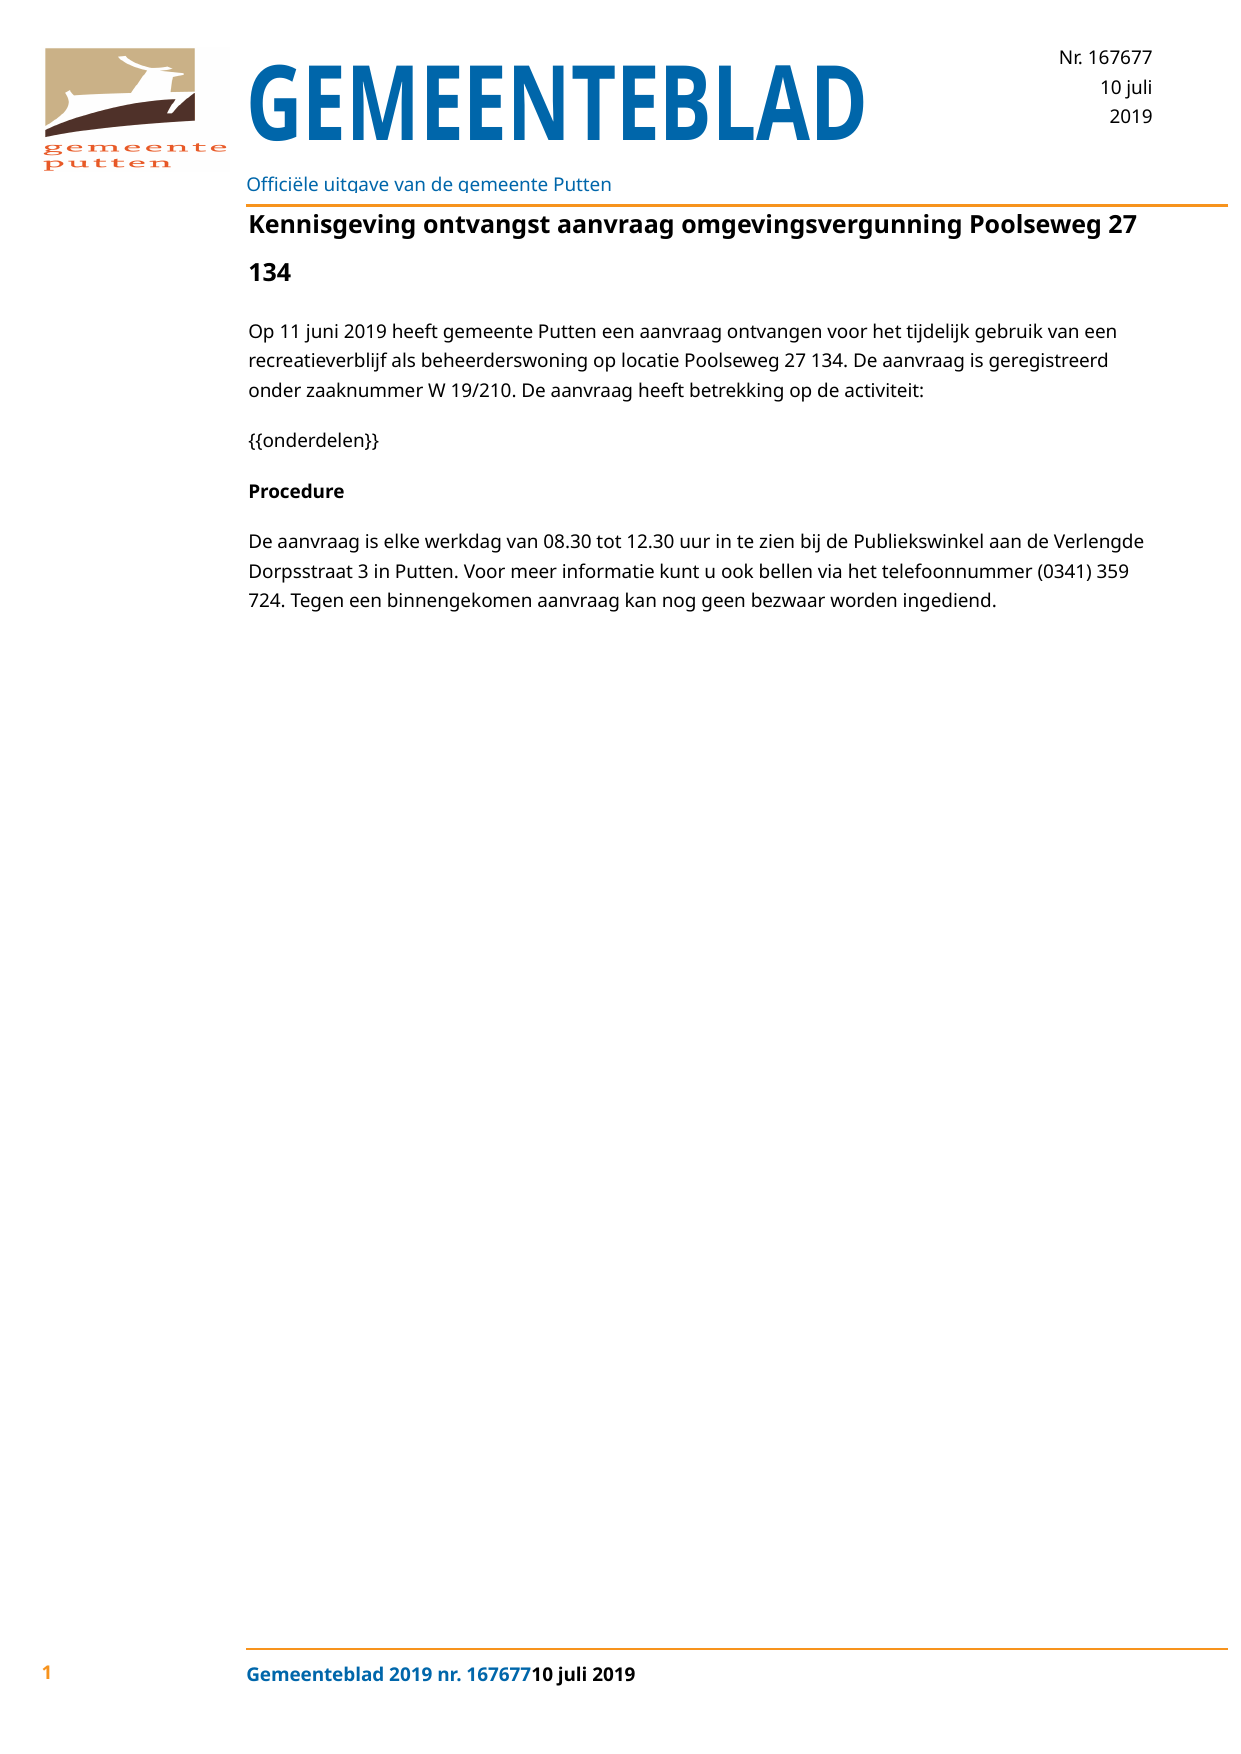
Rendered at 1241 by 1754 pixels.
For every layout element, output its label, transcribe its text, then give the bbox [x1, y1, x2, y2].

text Op 11 juni 2019 heeft gemeente Putten een aanvraag ontvangen voor het tijdelijk gebruik van een recreatieverblijf als beheerderswoning op locatie Poolseweg 27 134. De aanvraag is geregistreerd onder zaaknummer W 19/210. De aanvraag heeft betrekking op de activiteit: [248, 318, 1152, 403]
text De aanvraag is elke werkdag van 08.30 tot 12.30 uur in te zien bij de Publiekswinkel aan de Verlengde Dorpsstraat 3 in Putten. Voor meer informatie kunt u ook bellen via het telefoonnummer (0341) 359 724. Tegen een binnengekomen aanvraag kan nog geen bezwaar worden ingediend. [248, 528, 1152, 613]
text Kennisgeving ontvangst aanvraag omgevingsvergunning Poolseweg 27 134 [248, 207, 1152, 288]
picture [41, 47, 231, 172]
text Procedure [248, 478, 1152, 504]
text {{onderdelen}} [248, 427, 1152, 453]
